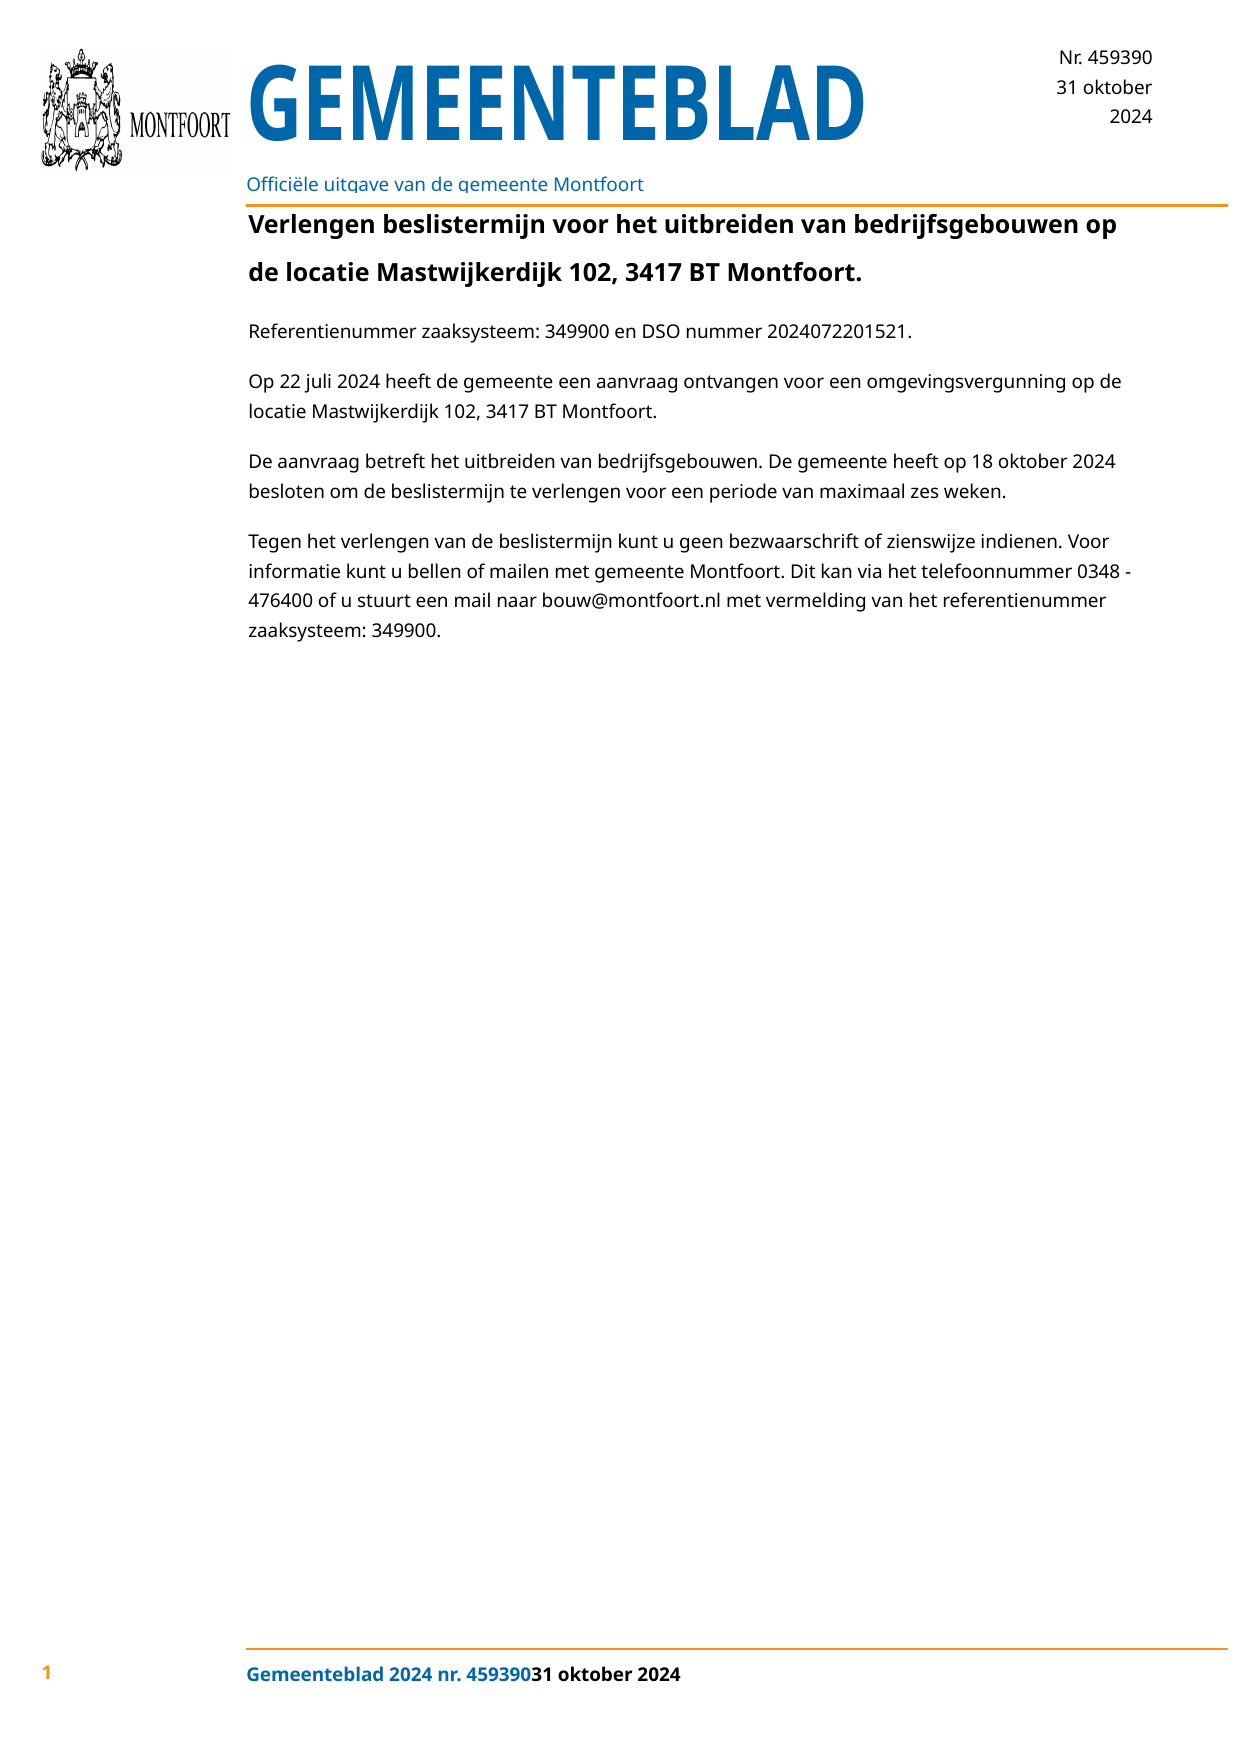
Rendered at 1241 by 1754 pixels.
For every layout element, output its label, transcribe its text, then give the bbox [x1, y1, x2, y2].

text Referentienummer zaaksysteem: 349900 en DSO nummer 2024072201521. [248, 318, 1152, 344]
text Verlengen beslistermijn voor het uitbreiden van bedrijfsgebouwen op de locatie Mastwijkerdijk 102, 3417 BT Montfoort. [248, 207, 1152, 288]
text De aanvraag betreft het uitbreiden van bedrijfsgebouwen. De gemeente heeft op 18 oktober 2024 besloten om de beslistermijn te verlengen voor een periode van maximaal zes weken. [248, 448, 1152, 504]
text Tegen het verlengen van de beslistermijn kunt u geen bezwaarschrift of zienswijze indienen. Voor informatie kunt u bellen of mailen met gemeente Montfoort. Dit kan via het telefoonnummer 0348 - 476400 of u stuurt een mail naar bouw@montfoort.nl met vermelding van het referentienummer zaaksysteem: 349900. [248, 528, 1152, 643]
picture [41, 47, 231, 172]
text Op 22 juli 2024 heeft de gemeente een aanvraag ontvangen voor een omgevingsvergunning op de locatie Mastwijkerdijk 102, 3417 BT Montfoort. [248, 368, 1152, 424]
